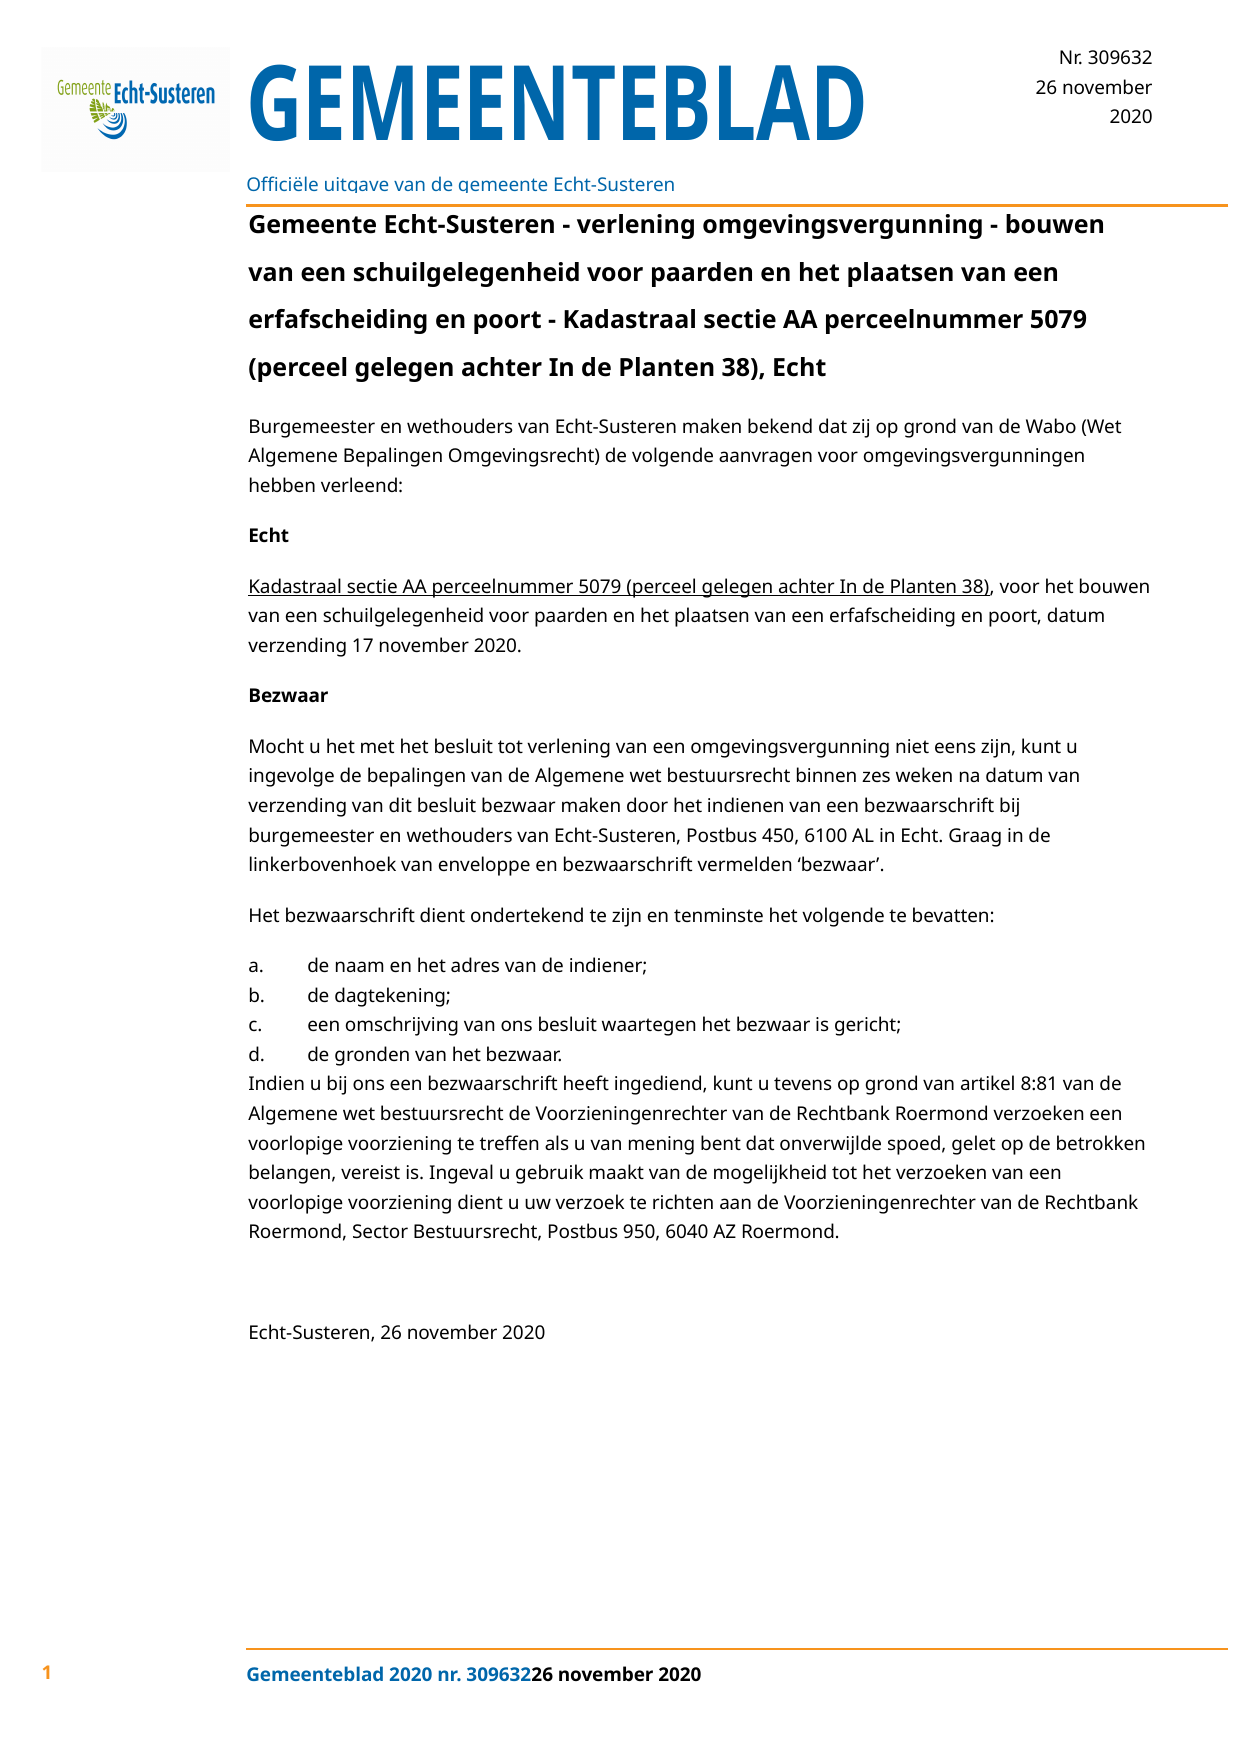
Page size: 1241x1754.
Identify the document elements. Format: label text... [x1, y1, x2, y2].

list de dagtekening; [248, 982, 1152, 1008]
text Indien u bij ons een bezwaarschrift heeft ingediend, kunt u tevens op grond van artikel 8:81 van de Algemene wet bestuursrecht de Voorzieningenrechter van de Rechtbank Roermond verzoeken een voorlopige voorziening te treffen als u van mening bent dat onverwijlde spoed, gelet op de betrokken belangen, vereist is. Ingeval u gebruik maakt van de mogelijkheid tot het verzoeken van een voorlopige voorziening dient u uw verzoek te richten aan de Voorzieningenrechter van de Rechtbank Roermond, Sector Bestuursrecht, Postbus 950, 6040 AZ Roermond. [248, 1071, 1152, 1244]
list de gronden van het bezwaar. [248, 1041, 1152, 1067]
text Bezwaar [248, 683, 1152, 708]
text Echt [248, 523, 1152, 548]
text Burgemeester en wethouders van Echt-Susteren maken bekend dat zij op grond van de Wabo (Wet Algemene Bepalingen Omgevingsrecht) de volgende aanvragen voor omgevingsvergunningen hebben verleend: [248, 413, 1152, 498]
text Gemeente Echt-Susteren - verlening omgevingsvergunning - bouwen van een schuilgelegenheid voor paarden en het plaatsen van een erfafscheiding en poort - Kadastraal sectie AA perceelnummer 5079 (perceel gelegen achter In de Planten 38), Echt [248, 207, 1152, 384]
list een omschrijving van ons besluit waartegen het bezwaar is gericht; [248, 1011, 1152, 1037]
text Kadastraal sectie AA perceelnummer 5079 (perceel gelegen achter In de Planten 38), voor het bouwen van een schuilgelegenheid voor paarden en het plaatsen van een erfafscheiding en poort, datum verzending 17 november 2020. [248, 573, 1152, 658]
list de naam en het adres van de indiener; [248, 952, 1152, 978]
picture [41, 47, 231, 172]
text Mocht u het met het besluit tot verlening van een omgevingsvergunning niet eens zijn, kunt u ingevolge de bepalingen van de Algemene wet bestuursrecht binnen zes weken na datum van verzending van dit besluit bezwaar maken door het indienen van een bezwaarschrift bij burgemeester en wethouders van Echt-Susteren, Postbus 450, 6100 AL in Echt. Graag in de linkerbovenhoek van enveloppe en bezwaarschrift vermelden ‘bezwaar’. [248, 733, 1152, 877]
text Echt-Susteren, 26 november 2020 [248, 1319, 1152, 1345]
text Het bezwaarschrift dient ondertekend te zijn en tenminste het volgende te bevatten: [248, 902, 1152, 928]
